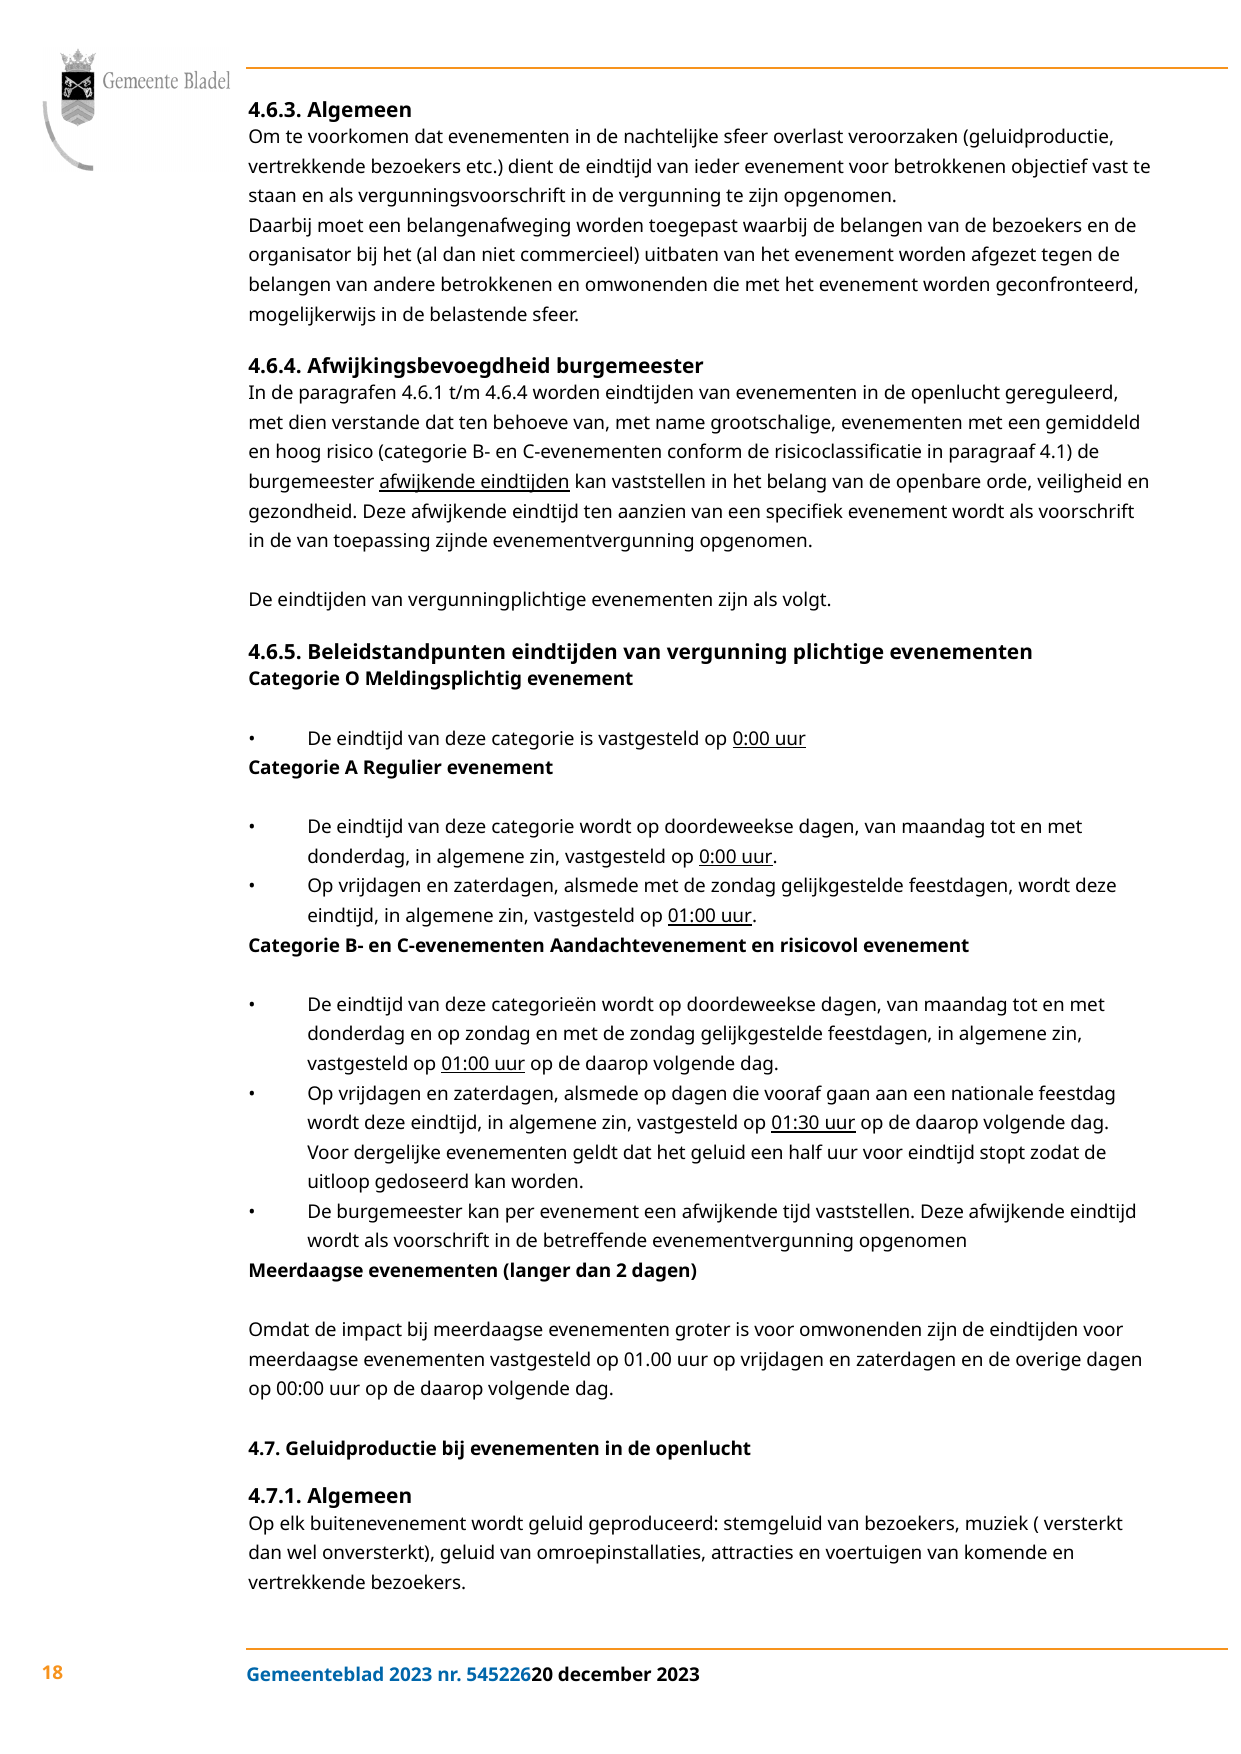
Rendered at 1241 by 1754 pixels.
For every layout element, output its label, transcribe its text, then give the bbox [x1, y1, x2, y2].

list De eindtijd van deze categorieën wordt op doordeweekse dagen, van maandag tot en met donderdag en op zondag en met de zondag gelijkgestelde feestdagen, in algemene zin, vastgesteld op 01:00 uur op de daarop volgende dag. [248, 991, 1152, 1076]
text Omdat de impact bij meerdaagse evenementen groter is voor omwonenden zijn de eindtijden voor meerdaagse evenementen vastgesteld op 01.00 uur op vrijdagen en zaterdagen en de overige dagen op 00:00 uur op de daarop volgende dag. [248, 1316, 1152, 1401]
list De eindtijd van deze categorie wordt op doordeweekse dagen, van maandag tot en met donderdag, in algemene zin, vastgesteld op 0:00 uur. [248, 813, 1152, 869]
text 4.6.3. Algemeen [248, 95, 1152, 123]
text 4.6.4. Afwijkingsbevoegdheid burgemeester [248, 351, 1152, 379]
list De burgemeester kan per evenement een afwijkende tijd vaststellen. Deze afwijkende eindtijd wordt als voorschrift in de betreffende evenementvergunning opgenomen [248, 1198, 1152, 1253]
text Categorie O Meldingsplichtig evenement [248, 666, 1152, 691]
list Op vrijdagen en zaterdagen, alsmede met de zondag gelijkgestelde feestdagen, wordt deze eindtijd, in algemene zin, vastgesteld op 01:00 uur. [248, 873, 1152, 928]
text Op elk buitenevenement wordt geluid geproduceerd: stemgeluid van bezoekers, muziek ( versterkt dan wel onversterkt), geluid van omroepinstallaties, attracties en voertuigen van komende en vertrekkende bezoekers. [248, 1510, 1152, 1594]
text 4.7.1. Algemeen [248, 1481, 1152, 1510]
text Meerdaagse evenementen (langer dan 2 dagen) [248, 1257, 1152, 1283]
list De eindtijd van deze categorie is vastgesteld op 0:00 uur [248, 725, 1152, 750]
text Om te voorkomen dat evenementen in de nachtelijke sfeer overlast veroorzaken (geluidproductie, vertrekkende bezoekers etc.) dient de eindtijd van ieder evenement voor betrokkenen objectief vast te staan en als vergunningsvoorschrift in de vergunning te zijn opgenomen. [248, 123, 1152, 208]
picture [41, 47, 231, 172]
text In de paragrafen 4.6.1 t/m 4.6.4 worden eindtijden van evenementen in de openlucht gereguleerd, met dien verstande dat ten behoeve van, met name grootschalige, evenementen met een gemiddeld en hoog risico (categorie B- en C-evenementen conform de risicoclassificatie in paragraaf 4.1) de burgemeester afwijkende eindtijden kan vaststellen in het belang van de openbare orde, veiligheid en gezondheid. Deze afwijkende eindtijd ten aanzien van een specifiek evenement wordt als voorschrift in de van toepassing zijnde evenementvergunning opgenomen. [248, 379, 1152, 553]
list Op vrijdagen en zaterdagen, alsmede op dagen die vooraf gaan aan een nationale feestdag wordt deze eindtijd, in algemene zin, vastgesteld op 01:30 uur op de daarop volgende dag. Voor dergelijke evenementen geldt dat het geluid een half uur voor eindtijd stopt zodat de uitloop gedoseerd kan worden. [248, 1080, 1152, 1194]
text Categorie A Regulier evenement [248, 754, 1152, 780]
text 4.6.5. Beleidstandpunten eindtijden van vergunning plichtige evenementen [248, 637, 1152, 666]
text 4.7. Geluidproductie bij evenementen in de openlucht [248, 1435, 1152, 1460]
text Categorie B- en C-evenementen Aandachtevenement en risicovol evenement [248, 932, 1152, 957]
text De eindtijden van vergunningplichtige evenementen zijn als volgt. [248, 587, 1152, 612]
text Daarbij moet een belangenafweging worden toegepast waarbij de belangen van de bezoekers en de organisator bij het (al dan niet commercieel) uitbaten van het evenement worden afgezet tegen de belangen van andere betrokkenen en omwonenden die met het evenement worden geconfronteerd, mogelijkerwijs in de belastende sfeer. [248, 212, 1152, 326]
